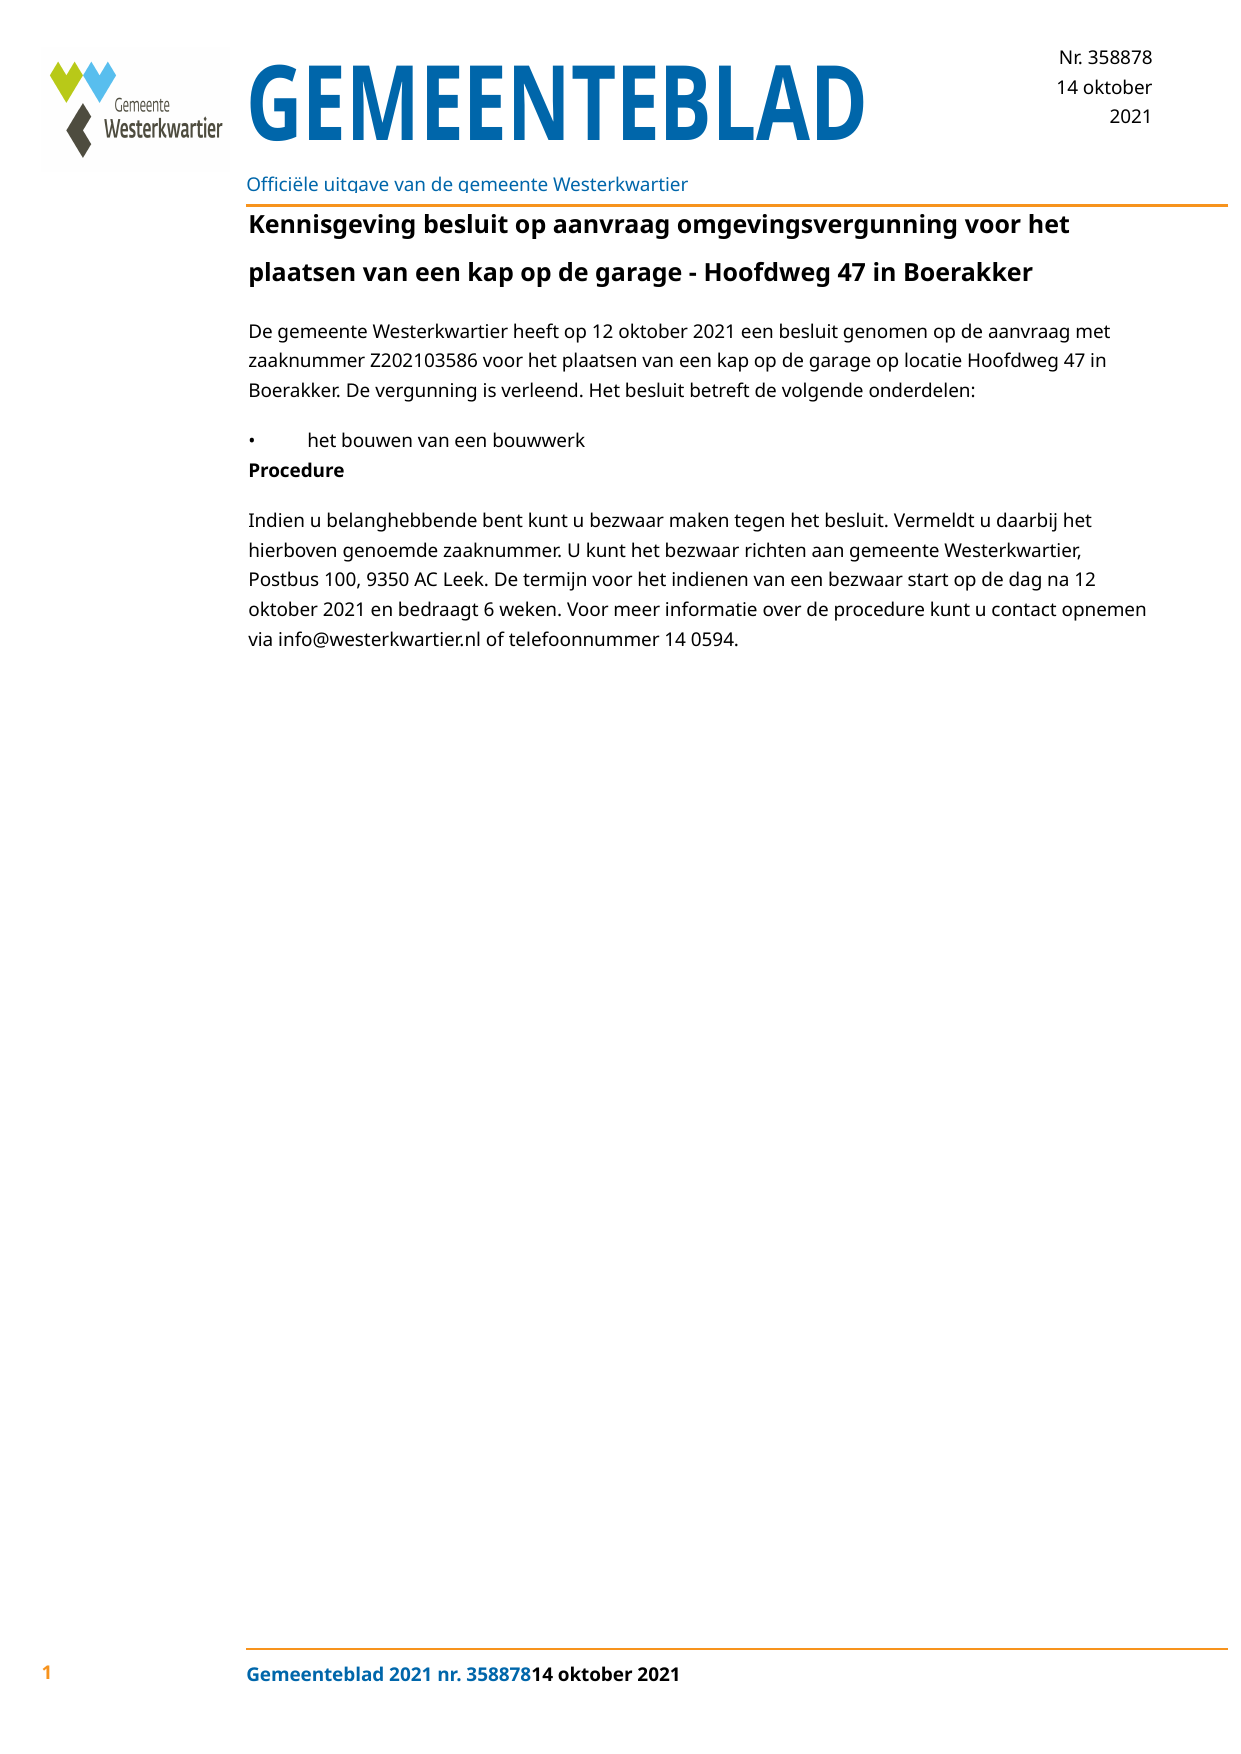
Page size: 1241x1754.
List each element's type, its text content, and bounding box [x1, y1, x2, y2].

picture [41, 47, 231, 172]
list het bouwen van een bouwwerk [248, 427, 1152, 453]
text De gemeente Westerkwartier heeft op 12 oktober 2021 een besluit genomen op de aanvraag met zaaknummer Z202103586 voor het plaatsen van een kap op de garage op locatie Hoofdweg 47 in Boerakker. De vergunning is verleend. Het besluit betreft de volgende onderdelen: [248, 318, 1152, 403]
text Procedure [248, 457, 1152, 483]
text Indien u belanghebbende bent kunt u bezwaar maken tegen het besluit. Vermeldt u daarbij het hierboven genoemde zaaknummer. U kunt het bezwaar richten aan gemeente Westerkwartier, Postbus 100, 9350 AC Leek. De termijn voor het indienen van een bezwaar start op de dag na 12 oktober 2021 en bedraagt 6 weken. Voor meer informatie over de procedure kunt u contact opnemen via info@westerkwartier.nl of telefoonnummer 14 0594. [248, 507, 1152, 652]
text Kennisgeving besluit op aanvraag omgevingsvergunning voor het plaatsen van een kap op de garage - Hoofdweg 47 in Boerakker [248, 207, 1152, 288]
